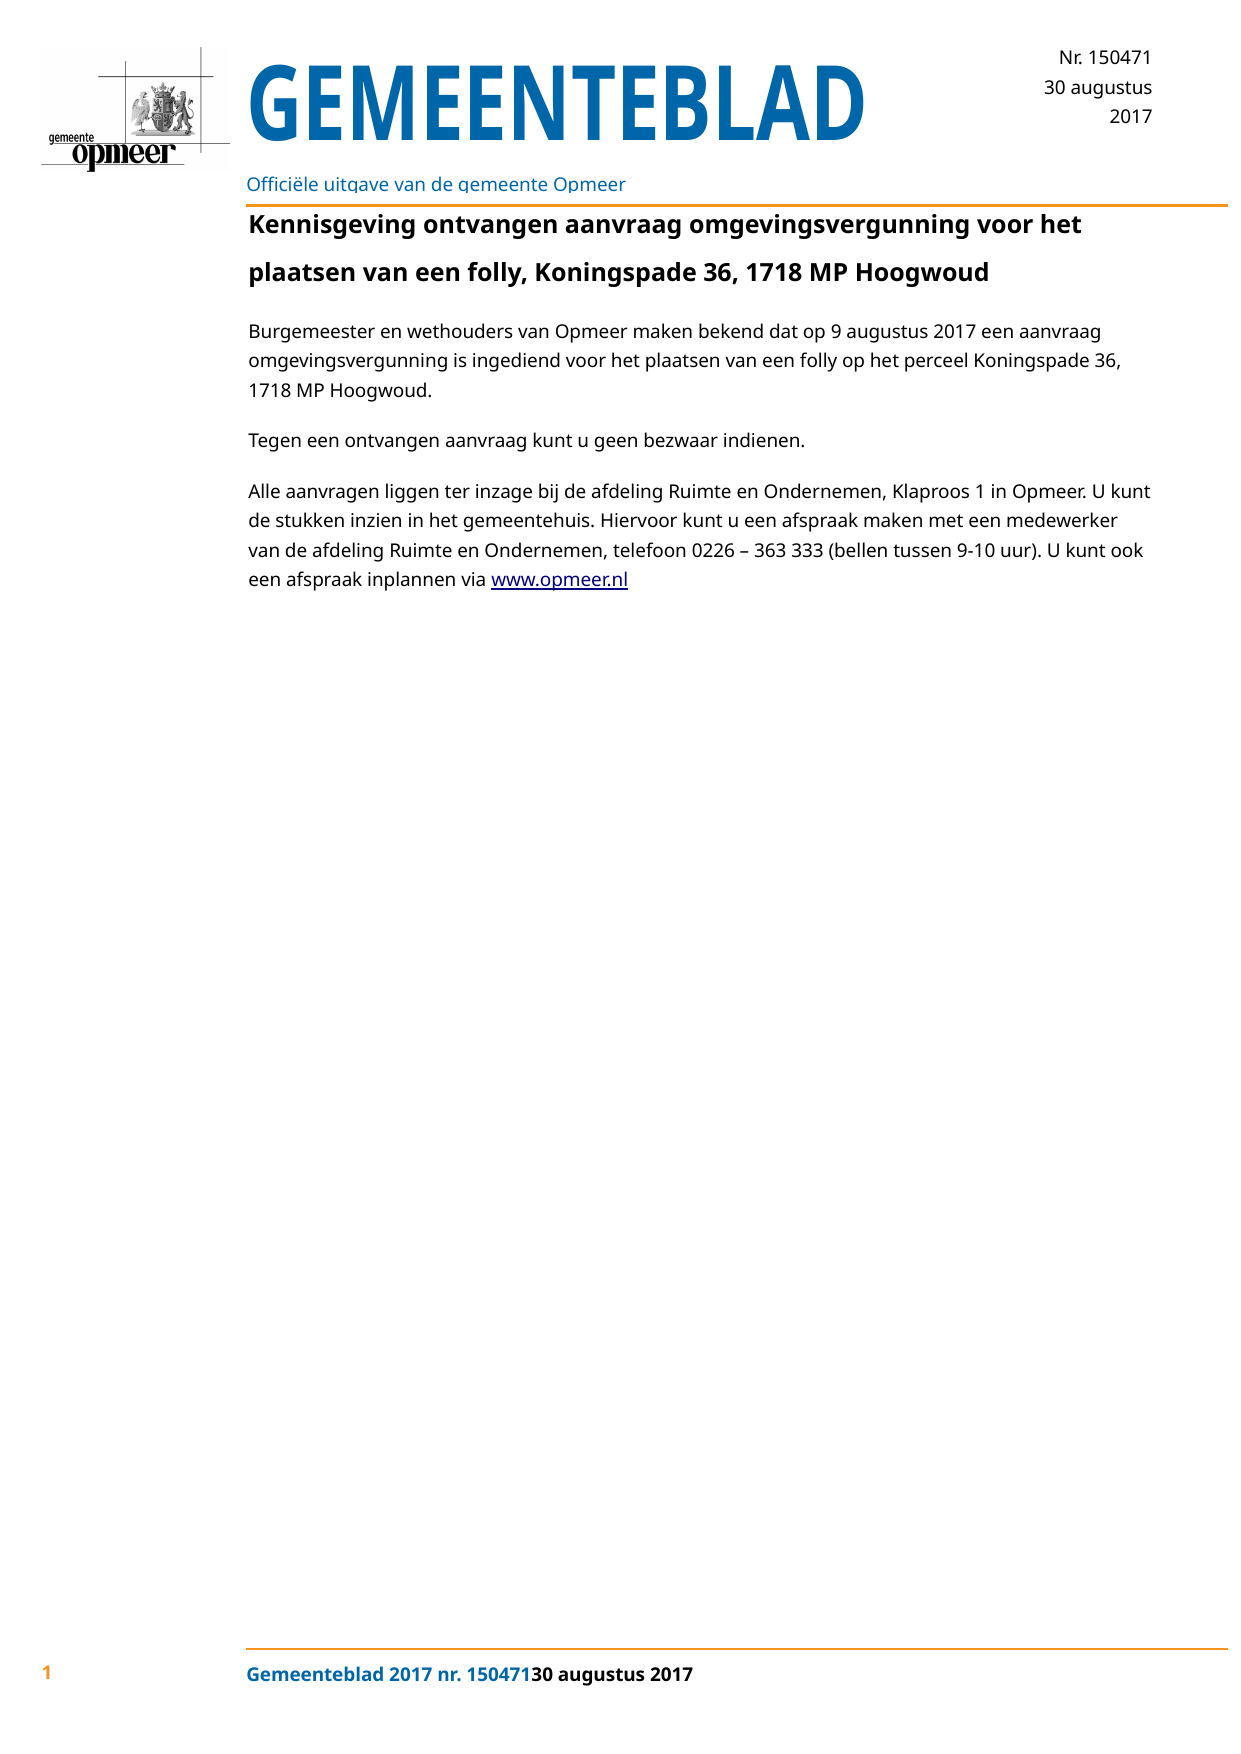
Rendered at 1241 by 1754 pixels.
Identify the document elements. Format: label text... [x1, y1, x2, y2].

text Alle aanvragen liggen ter inzage bij de afdeling Ruimte en Ondernemen, Klaproos 1 in Opmeer. U kunt de stukken inzien in het gemeentehuis. Hiervoor kunt u een afspraak maken met een medewerker van de afdeling Ruimte en Ondernemen, telefoon 0226 – 363 333 (bellen tussen 9-10 uur). U kunt ook een afspraak inplannen via www.opmeer.nl [248, 478, 1152, 592]
text Burgemeester en wethouders van Opmeer maken bekend dat op 9 augustus 2017 een aanvraag omgevingsvergunning is ingediend voor het plaatsen van een folly op het perceel Koningspade 36, 1718 MP Hoogwoud. [248, 318, 1152, 403]
text Kennisgeving ontvangen aanvraag omgevingsvergunning voor het plaatsen van een folly, Koningspade 36, 1718 MP Hoogwoud [248, 207, 1152, 288]
text Tegen een ontvangen aanvraag kunt u geen bezwaar indienen. [248, 427, 1152, 453]
picture [41, 47, 231, 172]
